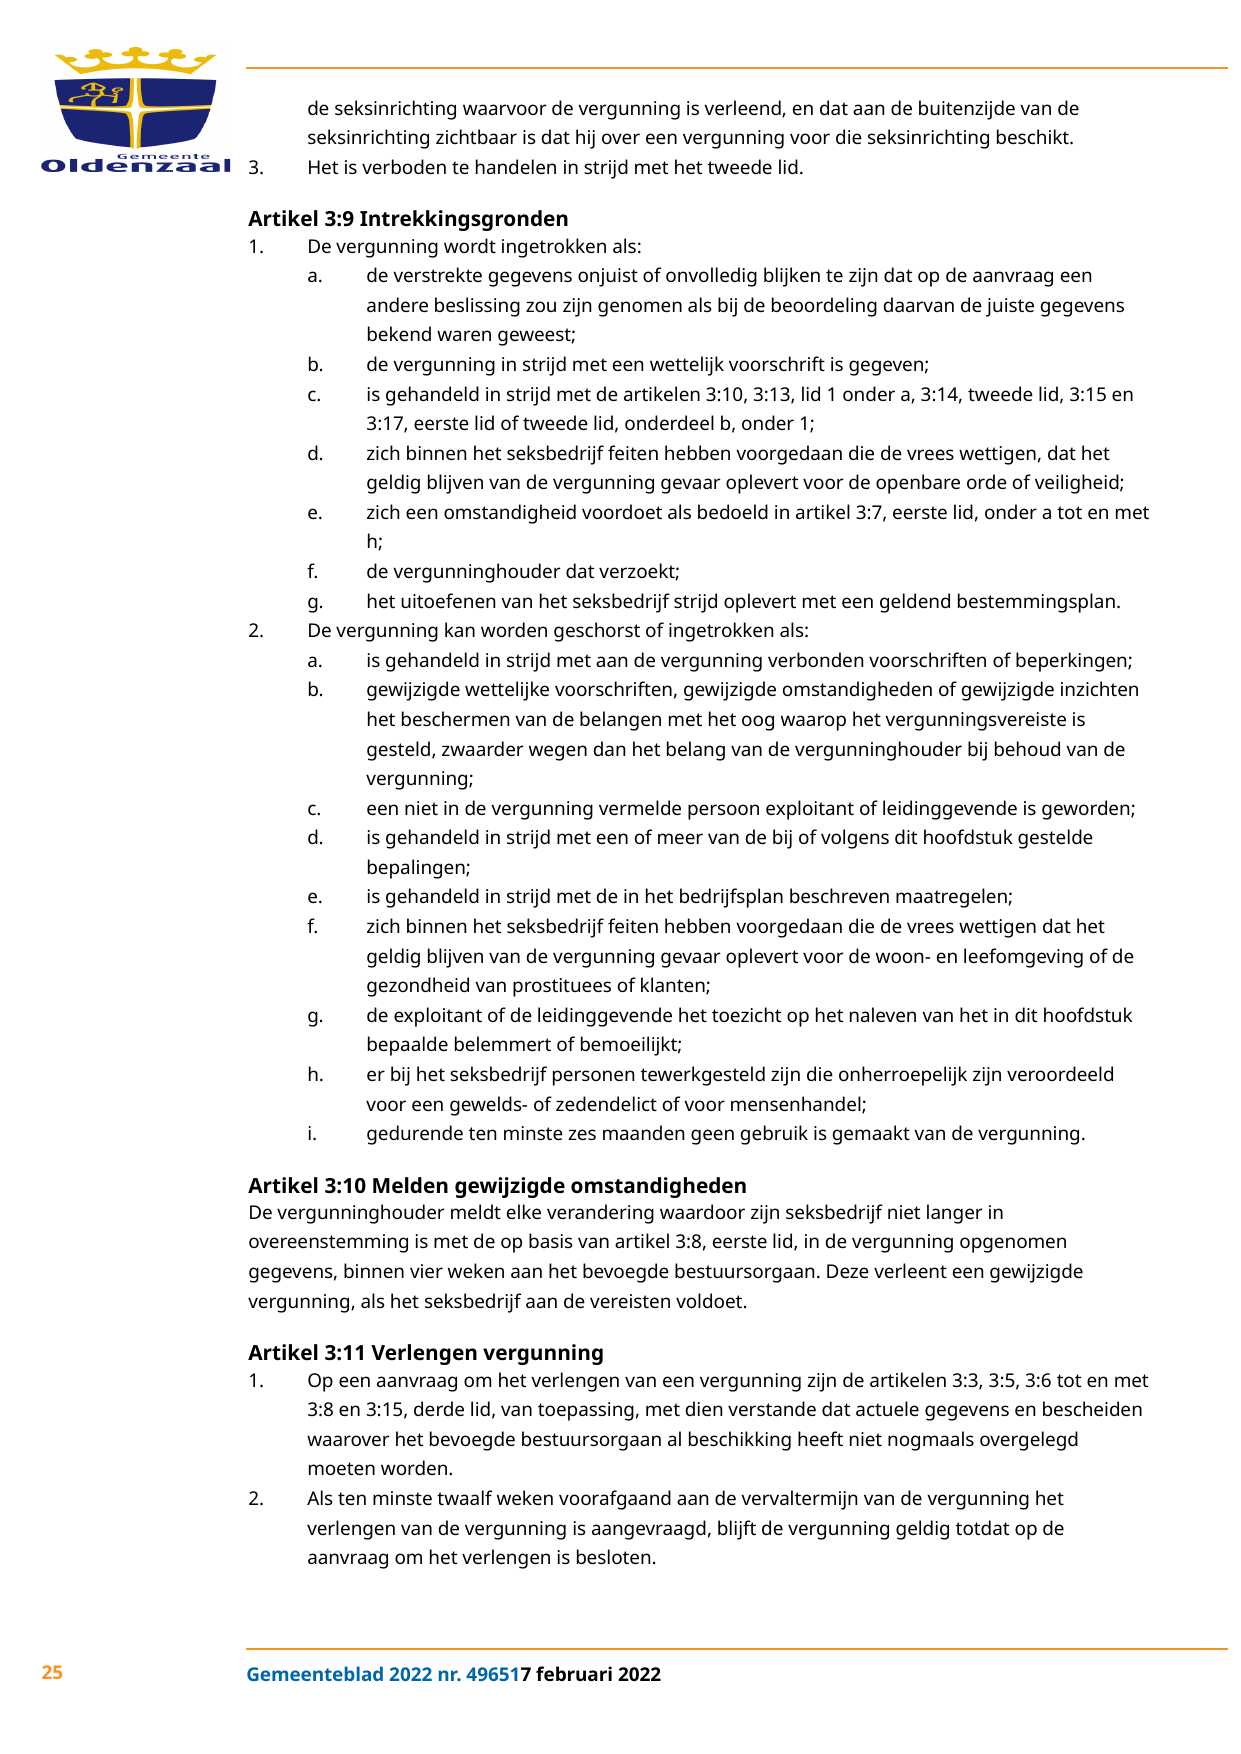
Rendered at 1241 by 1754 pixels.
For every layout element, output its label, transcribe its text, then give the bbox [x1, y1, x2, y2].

list De vergunning kan worden geschorst of ingetrokken als: [248, 617, 1152, 643]
list is gehandeld in strijd met de in het bedrijfsplan beschreven maatregelen; [307, 884, 1152, 909]
list Als ten minste twaalf weken voorafgaand aan de vervaltermijn van de vergunning het verlengen van de vergunning is aangevraagd, blijft de vergunning geldig totdat op de aanvraag om het verlengen is besloten. [248, 1485, 1152, 1570]
list zich een omstandigheid voordoet als bedoeld in artikel 3:7, eerste lid, onder a tot en met h; [307, 499, 1152, 554]
list een niet in de vergunning vermelde persoon exploitant of leidinggevende is geworden; [307, 795, 1152, 821]
list is gehandeld in strijd met een of meer van de bij of volgens dit hoofdstuk gestelde bepalingen; [307, 824, 1152, 880]
list de vergunninghouder dat verzoekt; [307, 558, 1152, 584]
list gedurende ten minste zes maanden geen gebruik is gemaakt van de vergunning. [307, 1120, 1152, 1146]
text Artikel 3:11 Verlengen vergunning [248, 1338, 1152, 1367]
list de verstrekte gegevens onjuist of onvolledig blijken te zijn dat op de aanvraag een andere beslissing zou zijn genomen als bij de beoordeling daarvan de juiste gegevens bekend waren geweest; [307, 262, 1152, 347]
text Artikel 3:10 Melden gewijzigde omstandigheden [248, 1171, 1152, 1199]
list Op een aanvraag om het verlengen van een vergunning zijn de artikelen 3:3, 3:5, 3:6 tot en met 3:8 en 3:15, derde lid, van toepassing, met dien verstande dat actuele gegevens en bescheiden waarover het bevoegde bestuursorgaan al beschikking heeft niet nogmaals overgelegd moeten worden. [248, 1367, 1152, 1481]
picture [41, 47, 231, 172]
list zich binnen het seksbedrijf feiten hebben voorgedaan die de vrees wettigen dat het geldig blijven van de vergunning gevaar oplevert voor de woon- en leefomgeving of de gezondheid van prostituees of klanten; [307, 913, 1152, 998]
list de vergunning in strijd met een wettelijk voorschrift is gegeven; [307, 351, 1152, 377]
list gewijzigde wettelijke voorschriften, gewijzigde omstandigheden of gewijzigde inzichten het beschermen van de belangen met het oog waarop het vergunningsvereiste is gesteld, zwaarder wegen dan het belang van de vergunninghouder bij behoud van de vergunning; [307, 677, 1152, 791]
list er bij het seksbedrijf personen tewerkgesteld zijn die onherroepelijk zijn veroordeeld voor een gewelds- of zedendelict of voor mensenhandel; [307, 1061, 1152, 1116]
list de exploitant of de leidinggevende het toezicht op het naleven van het in dit hoofdstuk bepaalde belemmert of bemoeilijkt; [307, 1002, 1152, 1057]
list is gehandeld in strijd met aan de vergunning verbonden voorschriften of beperkingen; [307, 647, 1152, 673]
text Artikel 3:9 Intrekkingsgronden [248, 204, 1152, 233]
list Het is verboden te handelen in strijd met het tweede lid. [248, 154, 1152, 180]
list De vergunning wordt ingetrokken als: [248, 233, 1152, 258]
list het uitoefenen van het seksbedrijf strijd oplevert met een geldend bestemmingsplan. [307, 588, 1152, 613]
list is gehandeld in strijd met de artikelen 3:10, 3:13, lid 1 onder a, 3:14, tweede lid, 3:15 en 3:17, eerste lid of tweede lid, onderdeel b, onder 1; [307, 381, 1152, 436]
list zich binnen het seksbedrijf feiten hebben voorgedaan die de vrees wettigen, dat het geldig blijven van de vergunning gevaar oplevert voor de openbare orde of veiligheid; [307, 440, 1152, 495]
list de seksinrichting waarvoor de vergunning is verleend, en dat aan de buitenzijde van de seksinrichting zichtbaar is dat hij over een vergunning voor die seksinrichting beschikt. [248, 95, 1152, 150]
text De vergunninghouder meldt elke verandering waardoor zijn seksbedrijf niet langer in overeenstemming is met de op basis van artikel 3:8, eerste lid, in de vergunning opgenomen gegevens, binnen vier weken aan het bevoegde bestuursorgaan. Deze verleent een gewijzigde vergunning, als het seksbedrijf aan de vereisten voldoet. [248, 1199, 1152, 1314]
